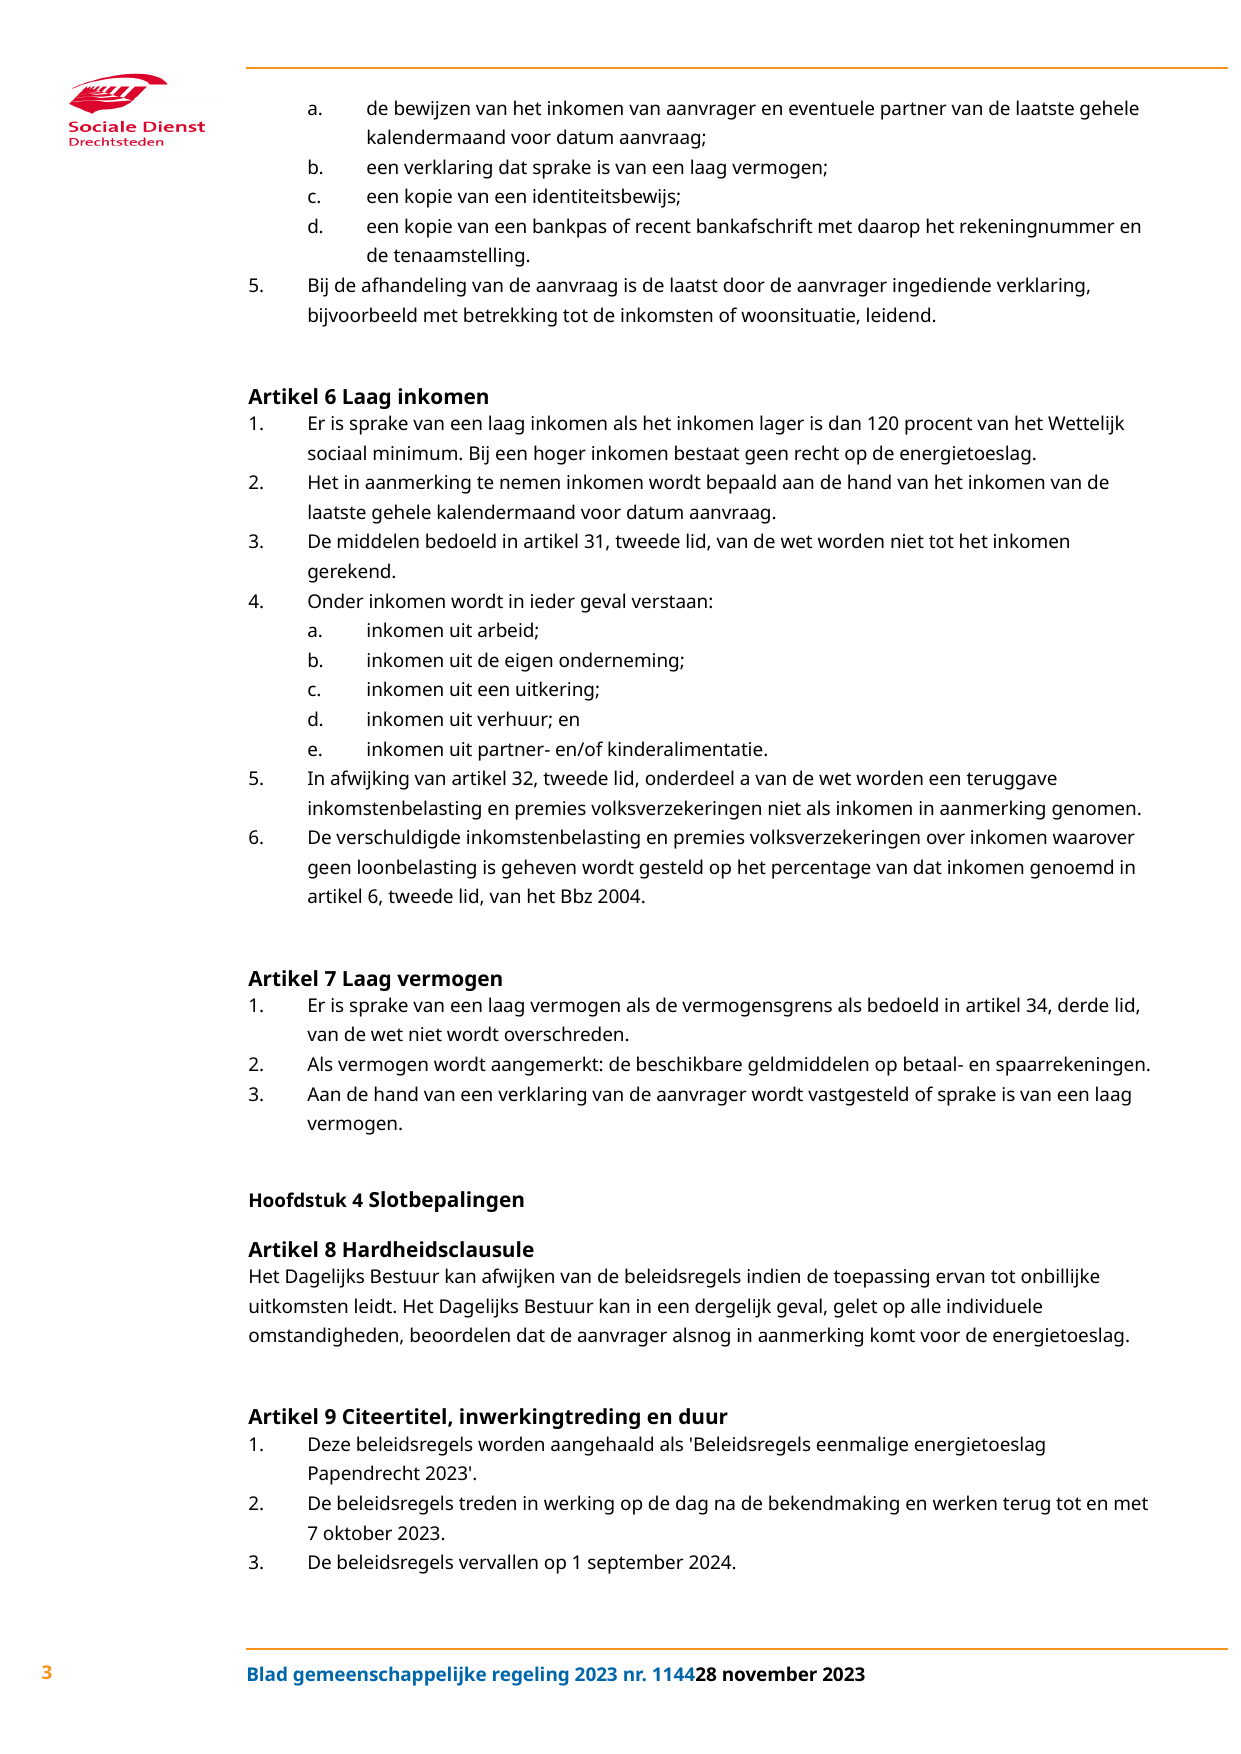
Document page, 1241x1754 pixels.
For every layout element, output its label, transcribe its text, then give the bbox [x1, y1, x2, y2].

list Bij de afhandeling van de aanvraag is de laatst door de aanvrager ingediende verklaring, bijvoorbeeld met betrekking tot de inkomsten of woonsituatie, leidend. [248, 272, 1152, 328]
text Artikel 8 Hardheidsclausule [248, 1235, 1152, 1263]
list De beleidsregels vervallen op 1 september 2024. [248, 1549, 1152, 1575]
picture [41, 47, 231, 172]
list De middelen bedoeld in artikel 31, tweede lid, van de wet worden niet tot het inkomen gerekend. [248, 529, 1152, 584]
list een kopie van een bankpas of recent bankafschrift met daarop het rekeningnummer en de tenaamstelling. [307, 213, 1152, 268]
list de bewijzen van het inkomen van aanvrager en eventuele partner van de laatste gehele kalendermaand voor datum aanvraag; [307, 95, 1152, 150]
text Artikel 6 Laag inkomen [248, 382, 1152, 410]
list een kopie van een identiteitsbewijs; [307, 183, 1152, 209]
list inkomen uit partner- en/of kinderalimentatie. [307, 736, 1152, 761]
list inkomen uit arbeid; [307, 617, 1152, 643]
list Onder inkomen wordt in ieder geval verstaan: [248, 588, 1152, 613]
list een verklaring dat sprake is van een laag vermogen; [307, 154, 1152, 180]
list inkomen uit een uitkering; [307, 677, 1152, 702]
list Er is sprake van een laag inkomen als het inkomen lager is dan 120 procent van het Wettelijk sociaal minimum. Bij een hoger inkomen bestaat geen recht op de energietoeslag. [248, 410, 1152, 466]
list De verschuldigde inkomstenbelasting en premies volksverzekeringen over inkomen waarover geen loonbelasting is geheven wordt gesteld op het percentage van dat inkomen genoemd in artikel 6, tweede lid, van het Bbz 2004. [248, 824, 1152, 909]
list De beleidsregels treden in werking op de dag na de bekendmaking en werken terug tot en met 7 oktober 2023. [248, 1490, 1152, 1545]
list Er is sprake van een laag vermogen als de vermogensgrens als bedoeld in artikel 34, derde lid, van de wet niet wordt overschreden. [248, 992, 1152, 1047]
list Als vermogen wordt aangemerkt: de beschikbare geldmiddelen op betaal- en spaarrekeningen. [248, 1051, 1152, 1077]
text Hoofdstuk 4 Slotbepalingen [248, 1186, 1152, 1214]
list Aan de hand van een verklaring van de aanvrager wordt vastgesteld of sprake is van een laag vermogen. [248, 1081, 1152, 1136]
text Artikel 7 Laag vermogen [248, 964, 1152, 992]
text Artikel 9 Citeertitel, inwerkingtreding en duur [248, 1402, 1152, 1431]
list Deze beleidsregels worden aangehaald als 'Beleidsregels eenmalige energietoeslag Papendrecht 2023'. [248, 1431, 1152, 1486]
list inkomen uit de eigen onderneming; [307, 647, 1152, 673]
text Het Dagelijks Bestuur kan afwijken van de beleidsregels indien de toepassing ervan tot onbillijke uitkomsten leidt. Het Dagelijks Bestuur kan in een dergelijk geval, gelet op alle individuele omstandigheden, beoordelen dat de aanvrager alsnog in aanmerking komt voor de energietoeslag. [248, 1263, 1152, 1348]
list In afwijking van artikel 32, tweede lid, onderdeel a van de wet worden een teruggave inkomstenbelasting en premies volksverzekeringen niet als inkomen in aanmerking genomen. [248, 765, 1152, 821]
list Het in aanmerking te nemen inkomen wordt bepaald aan de hand van het inkomen van de laatste gehele kalendermaand voor datum aanvraag. [248, 469, 1152, 525]
list inkomen uit verhuur; en [307, 706, 1152, 732]
